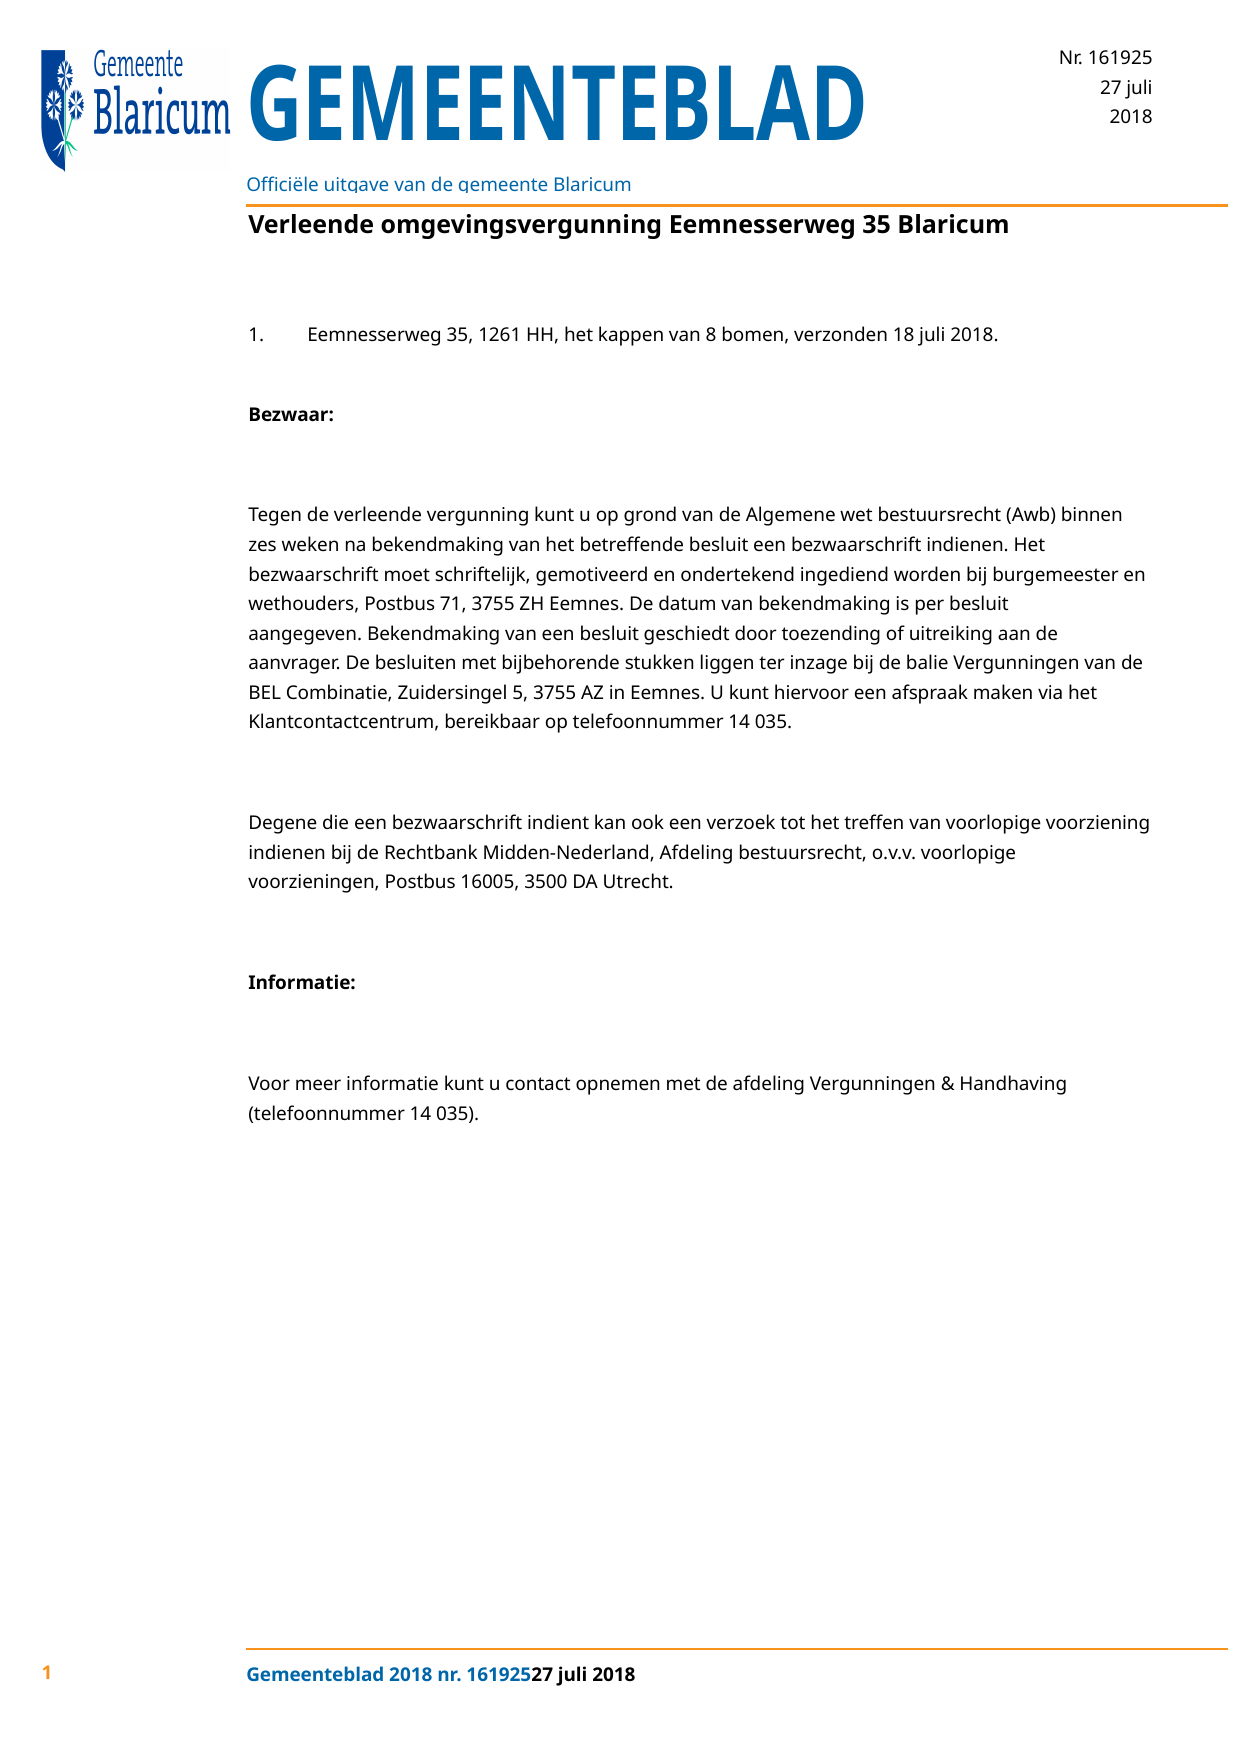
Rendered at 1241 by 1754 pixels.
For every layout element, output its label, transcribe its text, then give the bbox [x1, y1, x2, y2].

picture [41, 47, 231, 172]
text Verleende omgevingsvergunning Eemnesserweg 35 Blaricum [248, 207, 1152, 241]
text Degene die een bezwaarschrift indient kan ook een verzoek tot het treffen van voorlopige voorziening indienen bij de Rechtbank Midden-Nederland, Afdeling bestuursrecht, o.v.v. voorlopige voorzieningen, Postbus 16005, 3500 DA Utrecht. [248, 809, 1152, 894]
list Eemnesserweg 35, 1261 HH, het kappen van 8 bomen, verzonden 18 juli 2018. [248, 321, 1152, 346]
text Tegen de verleende vergunning kunt u op grond van de Algemene wet bestuursrecht (Awb) binnen zes weken na bekendmaking van het betreffende besluit een bezwaarschrift indienen. Het bezwaarschrift moet schriftelijk, gemotiveerd en ondertekend ingediend worden bij burgemeester en wethouders, Postbus 71, 3755 ZH Eemnes. De datum van bekendmaking is per besluit aangegeven. Bekendmaking van een besluit geschiedt door toezending of uitreiking aan de aanvrager. De besluiten met bijbehorende stukken liggen ter inzage bij de balie Vergunningen van de BEL Combinatie, Zuidersingel 5, 3755 AZ in Eemnes. U kunt hiervoor een afspraak maken via het Klantcontactcentrum, bereikbaar op telefoonnummer 14 035. [248, 502, 1152, 734]
text Voor meer informatie kunt u contact opnemen met de afdeling Vergunningen & Handhaving (telefoonnummer 14 035). [248, 1070, 1152, 1126]
text Bezwaar: [248, 401, 1152, 426]
text Informatie: [248, 969, 1152, 995]
